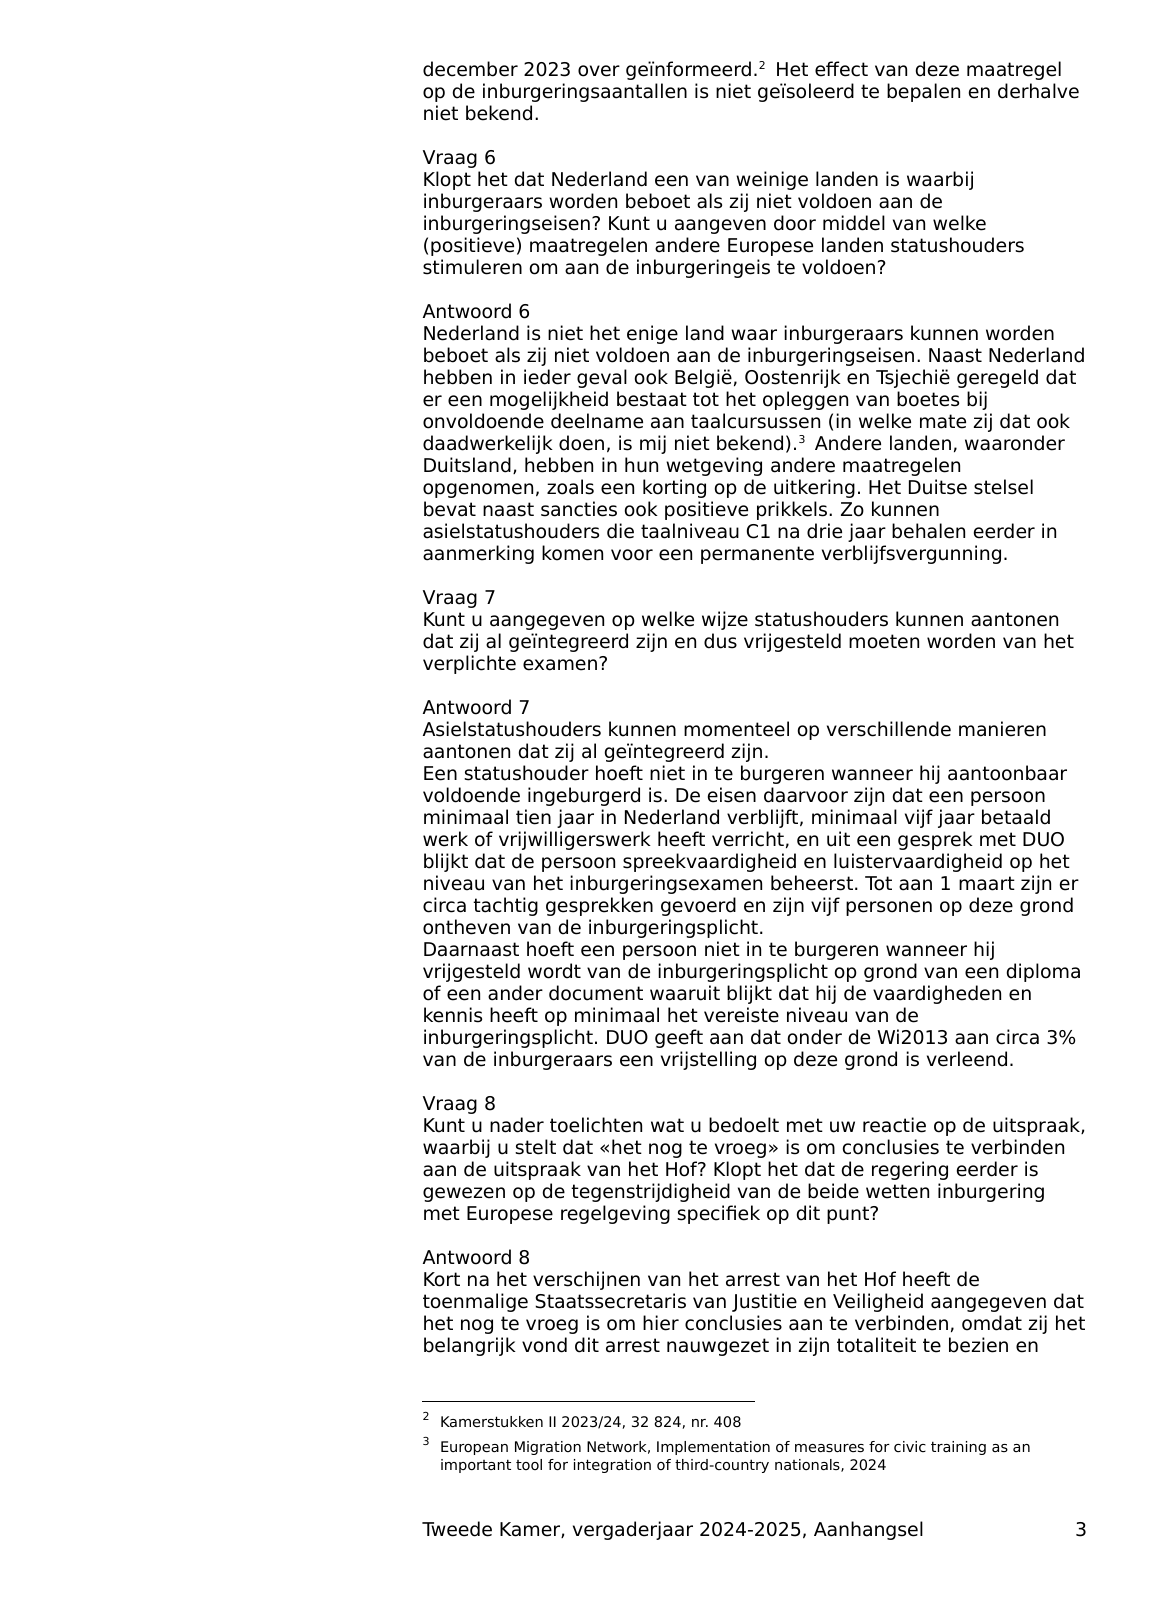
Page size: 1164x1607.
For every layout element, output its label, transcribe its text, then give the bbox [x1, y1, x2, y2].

text Klopt het dat Nederland een van weinige landen is waarbij inburgeraars worden beboet als zij niet voldoen aan de inburgeringseisen? Kunt u aangeven door middel van welke (positieve) maatregelen andere Europese landen statushouders stimuleren om aan de inburgeringeis te voldoen? [422, 169, 1087, 279]
text Een statushouder hoeft niet in te burgeren wanneer hij aantoonbaar voldoende ingeburgerd is. De eisen daarvoor zijn dat een persoon minimaal tien jaar in Nederland verblijft, minimaal vijf jaar betaald werk of vrijwilligerswerk heeft verricht, en uit een gesprek met DUO blijkt dat de persoon spreekvaardigheid en luistervaardigheid op het niveau van het inburgeringsexamen beheerst. Tot aan 1 maart zijn er circa tachtig gesprekken gevoerd en zijn vijf personen op deze grond ontheven van de inburgeringsplicht. [422, 763, 1087, 939]
text Kunt u nader toelichten wat u bedoelt met uw reactie op de uitspraak, waarbij u stelt dat «het nog te vroeg» is om conclusies te verbinden aan de uitspraak van het Hof? Klopt het dat de regering eerder is gewezen op de tegenstrijdigheid van de beide wetten inburgering met Europese regelgeving specifiek op dit punt? [422, 1115, 1087, 1225]
text Daarnaast hoeft een persoon niet in te burgeren wanneer hij vrijgesteld wordt van de inburgeringsplicht op grond van een diploma of een ander document waaruit blijkt dat hij de vaardigheden en kennis heeft op minimaal het vereiste niveau van de inburgeringsplicht. DUO geeft aan dat onder de Wi2013 aan circa 3% van de inburgeraars een vrijstelling op deze grond is verleend. [422, 939, 1087, 1071]
text Antwoord 7 [422, 697, 1087, 719]
text Kamerstukken II 2023/24, 32 824, nr. 408 [422, 1410, 1087, 1432]
text Vraag 7 [422, 587, 1087, 609]
text Antwoord 8 [422, 1247, 1087, 1269]
text Nederland is niet het enige land waar inburgeraars kunnen worden beboet als zij niet voldoen aan de inburgeringseisen. Naast Nederland hebben in ieder geval ook België, Oostenrijk en Tsjechië geregeld dat er een mogelijkheid bestaat tot het opleggen van boetes bij onvoldoende deelname aan taalcursussen (in welke mate zij dat ook daadwerkelijk doen, is mij niet bekend). Andere landen, waaronder Duitsland, hebben in hun wetgeving andere maatregelen opgenomen, zoals een korting op de uitkering. Het Duitse stelsel bevat naast sancties ook positieve prikkels. Zo kunnen asielstatushouders die taalniveau C1 na drie jaar behalen eerder in aanmerking komen voor een permanente verblijfsvergunning. [422, 323, 1087, 565]
text Kort na het verschijnen van het arrest van het Hof heeft de toenmalige Staatssecretaris van Justitie en Veiligheid aangegeven dat het nog te vroeg is om hier conclusies aan te verbinden, omdat zij het belangrijk vond dit arrest nauwgezet in zijn totaliteit te bezien en [422, 1269, 1087, 1357]
text Vraag 6 [422, 147, 1087, 169]
text december 2023 over geïnformeerd. Het effect van deze maatregel op de inburgeringsaantallen is niet geïsoleerd te bepalen en derhalve niet bekend. [422, 59, 1087, 125]
text European Migration Network, Implementation of measures for civic training as an important tool for integration of third-country nationals, 2024 [422, 1435, 1087, 1474]
text Vraag 8 [422, 1093, 1087, 1115]
text Kunt u aangegeven op welke wijze statushouders kunnen aantonen dat zij al geïntegreerd zijn en dus vrijgesteld moeten worden van het verplichte examen? [422, 609, 1087, 675]
text Asielstatushouders kunnen momenteel op verschillende manieren aantonen dat zij al geïntegreerd zijn. [422, 719, 1087, 763]
text Antwoord 6 [422, 301, 1087, 323]
